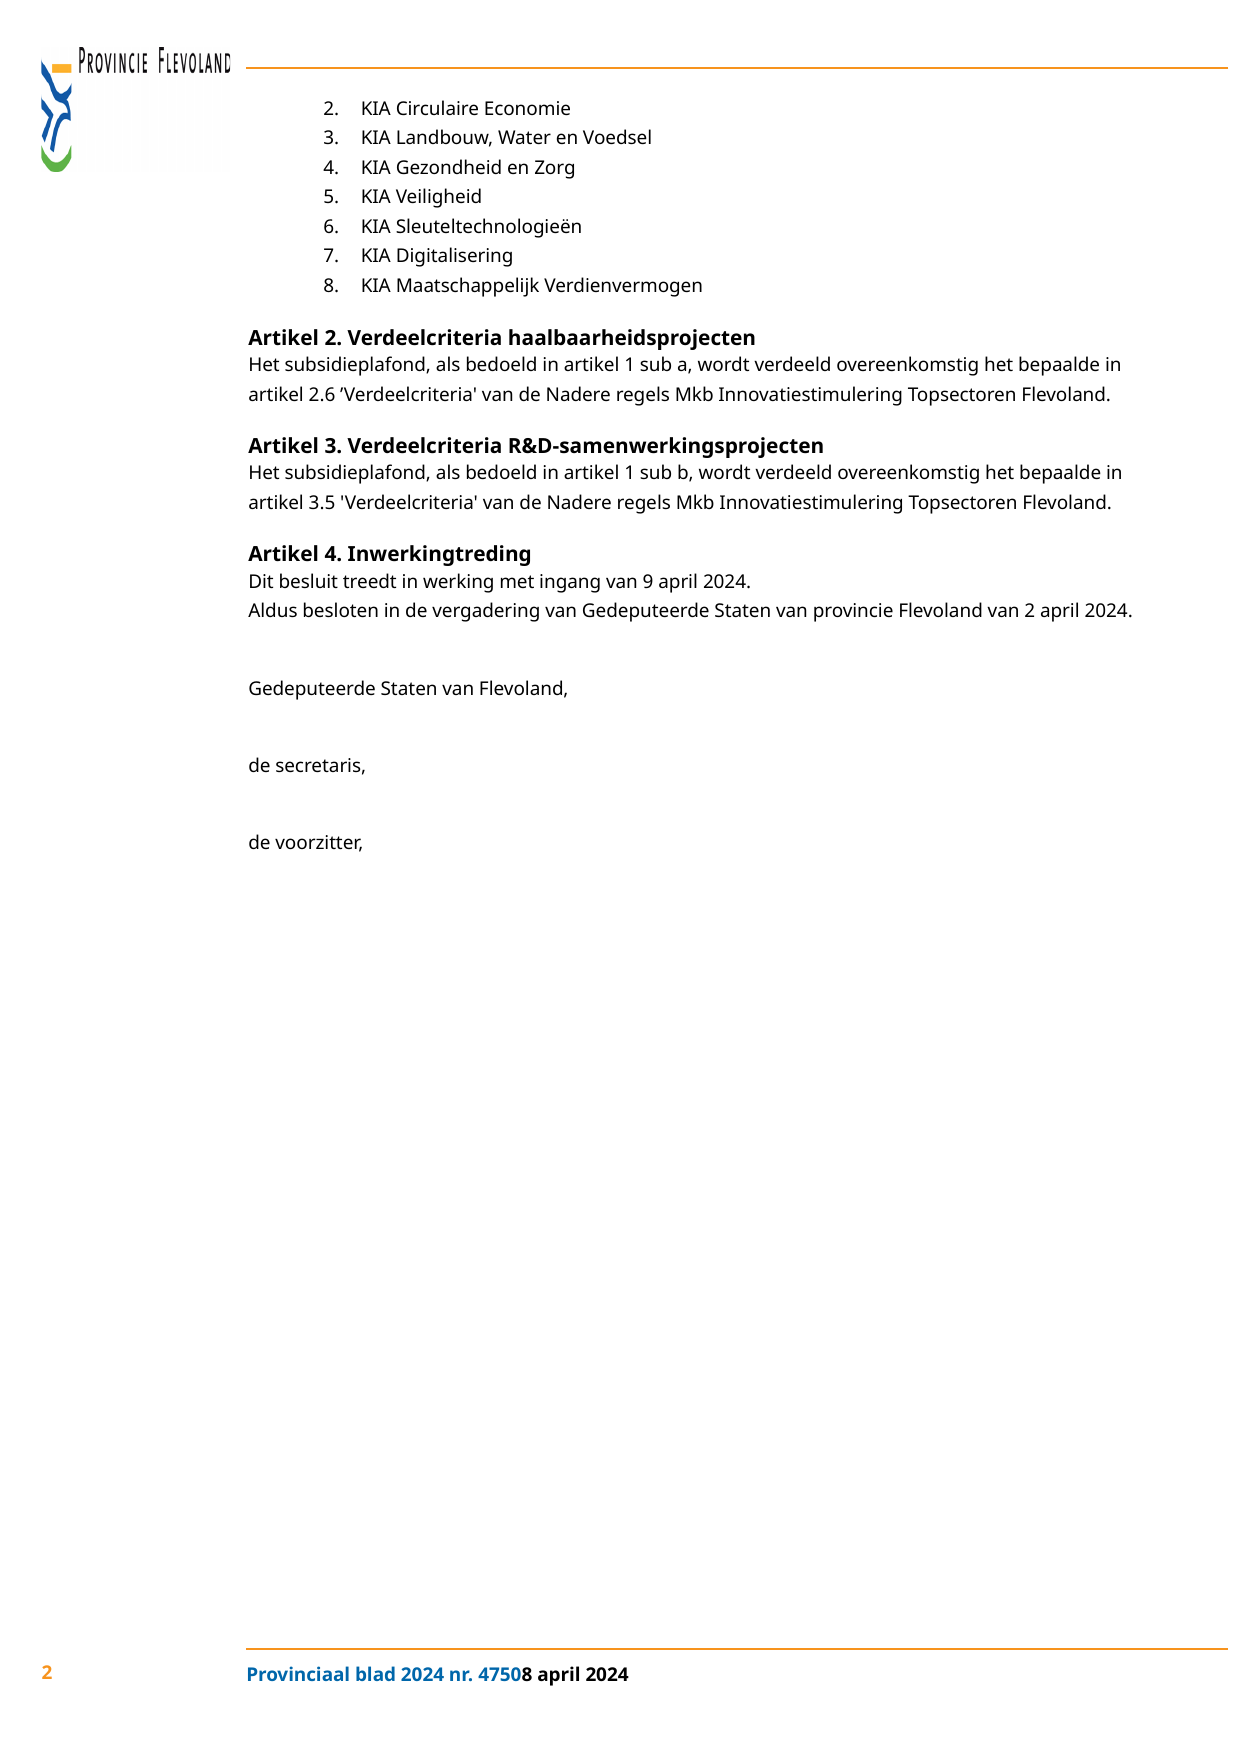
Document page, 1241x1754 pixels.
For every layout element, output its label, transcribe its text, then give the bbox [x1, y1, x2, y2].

list KIA Gezondheid en Zorg [323, 154, 1152, 180]
list KIA Landbouw, Water en Voedsel [323, 124, 1152, 150]
text Het subsidieplafond, als bedoeld in artikel 1 sub b, wordt verdeeld overeenkomstig het bepaalde in artikel 3.5 'Verdeelcriteria' van de Nadere regels Mkb Innovatiestimulering Topsectoren Flevoland. [248, 459, 1152, 515]
text de voorzitter, [248, 829, 1152, 855]
list KIA Veiligheid [323, 183, 1152, 209]
text Artikel 2. Verdeelcriteria haalbaarheidsprojecten [248, 323, 1152, 351]
list KIA Maatschappelijk Verdienvermogen [323, 272, 1152, 298]
list KIA Circulaire Economie [323, 95, 1152, 121]
text Het subsidieplafond, als bedoeld in artikel 1 sub a, wordt verdeeld overeenkomstig het bepaalde in artikel 2.6 ’Verdeelcriteria' van de Nadere regels Mkb Innovatiestimulering Topsectoren Flevoland. [248, 351, 1152, 406]
text Gedeputeerde Staten van Flevoland, [248, 675, 1152, 701]
list KIA Sleuteltechnologieën [323, 213, 1152, 239]
text de secretaris, [248, 752, 1152, 778]
picture [41, 47, 231, 172]
text Aldus besloten in de vergadering van Gedeputeerde Staten van provincie Flevoland van 2 april 2024. [248, 598, 1152, 623]
list KIA Digitalisering [323, 243, 1152, 268]
text Dit besluit treedt in werking met ingang van 9 april 2024. [248, 568, 1152, 594]
text Artikel 4. Inwerkingtreding [248, 539, 1152, 568]
text Artikel 3. Verdeelcriteria R&D-samenwerkingsprojecten [248, 431, 1152, 459]
